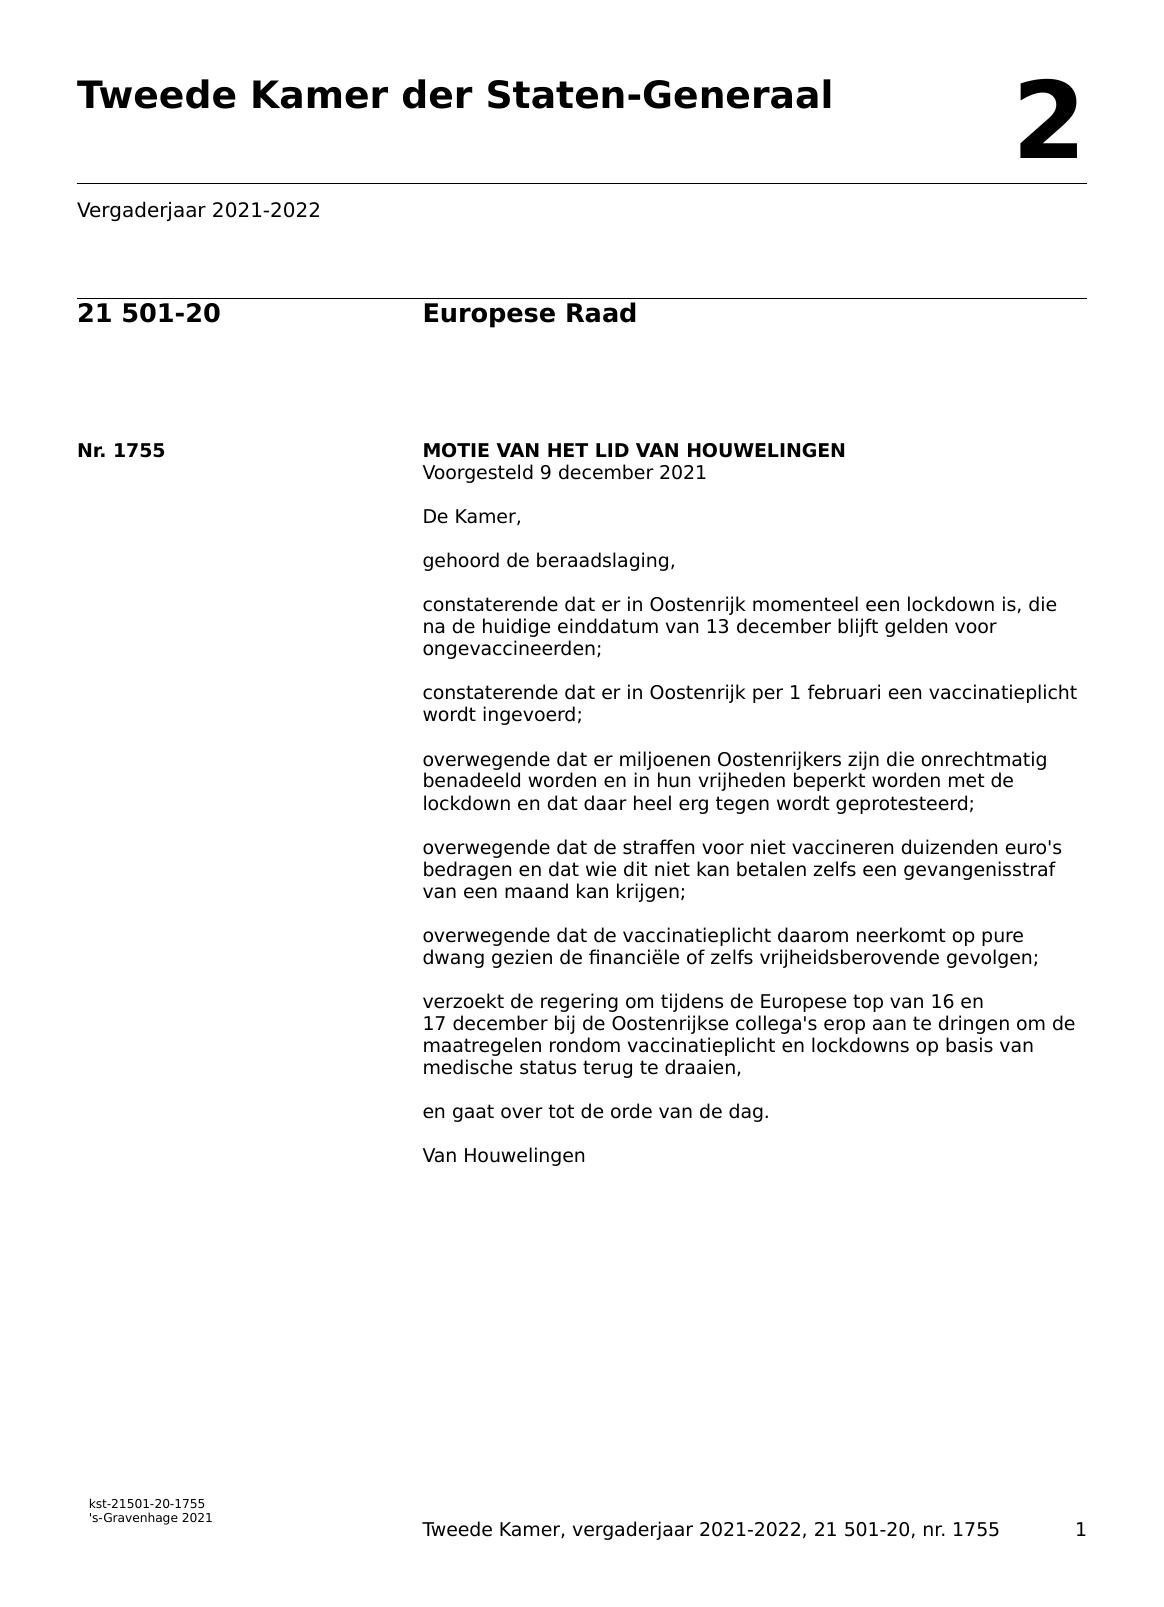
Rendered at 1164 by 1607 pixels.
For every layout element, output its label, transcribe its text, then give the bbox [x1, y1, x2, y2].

subtitle Nr. 1755 MOTIE VAN HET LID VAN HOUWELINGEN [77, 440, 1087, 462]
text 's-Gravenhage 2021 [88, 1511, 323, 1525]
table_header 2 [886, 59, 1087, 183]
text en gaat over tot de orde van de dag. [422, 1101, 1087, 1123]
table_header Tweede Kamer der Staten-Generaal [77, 59, 886, 183]
text Voorgesteld 9 december 2021 [422, 462, 1087, 484]
text overwegende dat de straffen voor niet vaccineren duizenden euro's bedragen en dat wie dit niet kan betalen zelfs een gevangenisstraf van een maand kan krijgen; [422, 837, 1087, 902]
text kst-21501-20-1755 [88, 1497, 323, 1511]
text overwegende dat er miljoenen Oostenrijkers zijn die onrechtmatig benadeeld worden en in hun vrijheden beperkt worden met de lockdown en dat daar heel erg tegen wordt geprotesteerd; [422, 748, 1087, 814]
text gehoord de beraadslaging, [422, 550, 1087, 572]
text overwegende dat de vaccinatieplicht daarom neerkomt op pure dwang gezien de financiële of zelfs vrijheidsberovende gevolgen; [422, 925, 1087, 969]
text verzoekt de regering om tijdens de Europese top van 16 en 17 december bij de Oostenrijkse collega's erop aan te dringen om de maatregelen rondom vaccinatieplicht en lockdowns op basis van medische status terug te draaien, [422, 991, 1087, 1079]
text constaterende dat er in Oostenrijk momenteel een lockdown is, die na de huidige einddatum van 13 december blijft gelden voor ongevaccineerden; [422, 594, 1087, 660]
text constaterende dat er in Oostenrijk per 1 februari een vaccinatieplicht wordt ingevoerd; [422, 682, 1087, 726]
subtitle 21 501-20 Europese Raad [77, 299, 1087, 329]
text Van Houwelingen [422, 1145, 1087, 1167]
table_cell Vergaderjaar 2021-2022 [77, 184, 1087, 298]
text De Kamer, [422, 506, 1087, 528]
